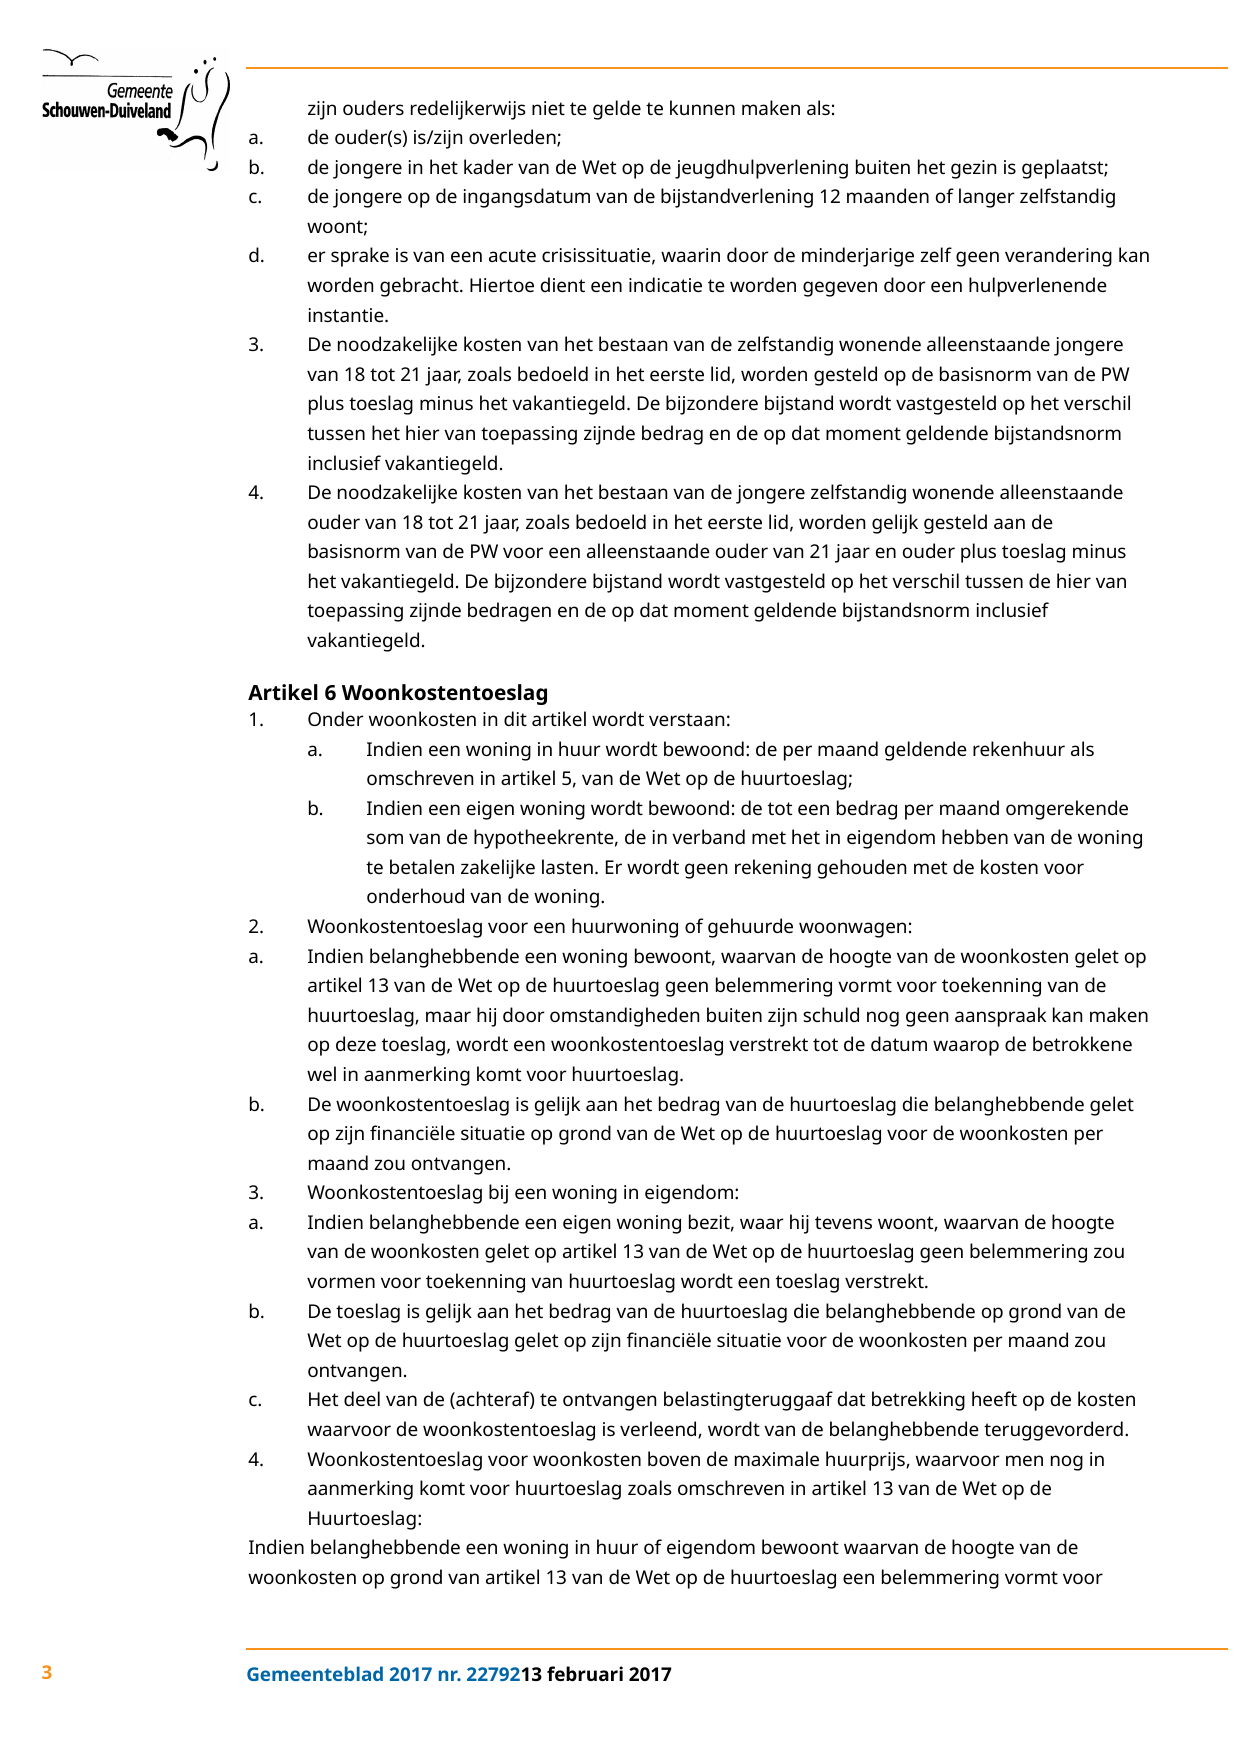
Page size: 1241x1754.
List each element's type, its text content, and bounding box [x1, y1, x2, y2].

list De noodzakelijke kosten van het bestaan van de zelfstandig wonende alleenstaande jongere van 18 tot 21 jaar, zoals bedoeld in het eerste lid, worden gesteld op de basisnorm van de PW plus toeslag minus het vakantiegeld. De bijzondere bijstand wordt vastgesteld op het verschil tussen het hier van toepassing zijnde bedrag en de op dat moment geldende bijstandsnorm inclusief vakantiegeld. [248, 331, 1152, 476]
list er sprake is van een acute crisissituatie, waarin door de minderjarige zelf geen verandering kan worden gebracht. Hiertoe dient een indicatie te worden gegeven door een hulpverlenende instantie. [248, 243, 1152, 328]
list De toeslag is gelijk aan het bedrag van de huurtoeslag die belanghebbende op grond van de Wet op de huurtoeslag gelet op zijn financiële situatie voor de woonkosten per maand zou ontvangen. [248, 1298, 1152, 1383]
list Woonkostentoeslag voor een huurwoning of gehuurde woonwagen: [248, 913, 1152, 939]
list Woonkostentoeslag bij een woning in eigendom: [248, 1179, 1152, 1205]
list De noodzakelijke kosten van het bestaan van de jongere zelfstandig wonende alleenstaande ouder van 18 tot 21 jaar, zoals bedoeld in het eerste lid, worden gelijk gesteld aan de basisnorm van de PW voor een alleenstaande ouder van 21 jaar en ouder plus toeslag minus het vakantiegeld. De bijzondere bijstand wordt vastgesteld op het verschil tussen de hier van toepassing zijnde bedragen en de op dat moment geldende bijstandsnorm inclusief vakantiegeld. [248, 479, 1152, 653]
list Indien een woning in huur wordt bewoond: de per maand geldende rekenhuur als omschreven in artikel 5, van de Wet op de huurtoeslag; [307, 736, 1152, 791]
list Indien belanghebbende een woning bewoont, waarvan de hoogte van de woonkosten gelet op artikel 13 van de Wet op de huurtoeslag geen belemmering vormt voor toekenning van de huurtoeslag, maar hij door omstandigheden buiten zijn schuld nog geen aanspraak kan maken op deze toeslag, wordt een woonkostentoeslag verstrekt tot de datum waarop de betrokkene wel in aanmerking komt voor huurtoeslag. [248, 943, 1152, 1087]
list de jongere op de ingangsdatum van de bijstandverlening 12 maanden of langer zelfstandig woont; [248, 183, 1152, 239]
list de ouder(s) is/zijn overleden; [248, 124, 1152, 150]
list Indien een eigen woning wordt bewoond: de tot een bedrag per maand omgerekende som van de hypotheekrente, de in verband met het in eigendom hebben van de woning te betalen zakelijke lasten. Er wordt geen rekening gehouden met de kosten voor onderhoud van de woning. [307, 795, 1152, 909]
list zijn ouders redelijkerwijs niet te gelde te kunnen maken als: [248, 95, 1152, 121]
list Woonkostentoeslag voor woonkosten boven de maximale huurprijs, waarvoor men nog in aanmerking komt voor huurtoeslag zoals omschreven in artikel 13 van de Wet op de Huurtoeslag: [248, 1446, 1152, 1531]
list Indien belanghebbende een eigen woning bezit, waar hij tevens woont, waarvan de hoogte van de woonkosten gelet op artikel 13 van de Wet op de huurtoeslag geen belemmering zou vormen voor toekenning van huurtoeslag wordt een toeslag verstrekt. [248, 1209, 1152, 1294]
list Het deel van de (achteraf) te ontvangen belastingteruggaaf dat betrekking heeft op de kosten waarvoor de woonkostentoeslag is verleend, wordt van de belanghebbende teruggevorderd. [248, 1387, 1152, 1442]
text Indien belanghebbende een woning in huur of eigendom bewoont waarvan de hoogte van de woonkosten op grond van artikel 13 van de Wet op de huurtoeslag een belemmering vormt voor [248, 1534, 1152, 1590]
text Artikel 6 Woonkostentoeslag [248, 678, 1152, 706]
list de jongere in het kader van de Wet op de jeugdhulpverlening buiten het gezin is geplaatst; [248, 154, 1152, 180]
list De woonkostentoeslag is gelijk aan het bedrag van de huurtoeslag die belanghebbende gelet op zijn financiële situatie op grond van de Wet op de huurtoeslag voor de woonkosten per maand zou ontvangen. [248, 1091, 1152, 1176]
picture [41, 47, 231, 172]
list Onder woonkosten in dit artikel wordt verstaan: [248, 706, 1152, 732]
